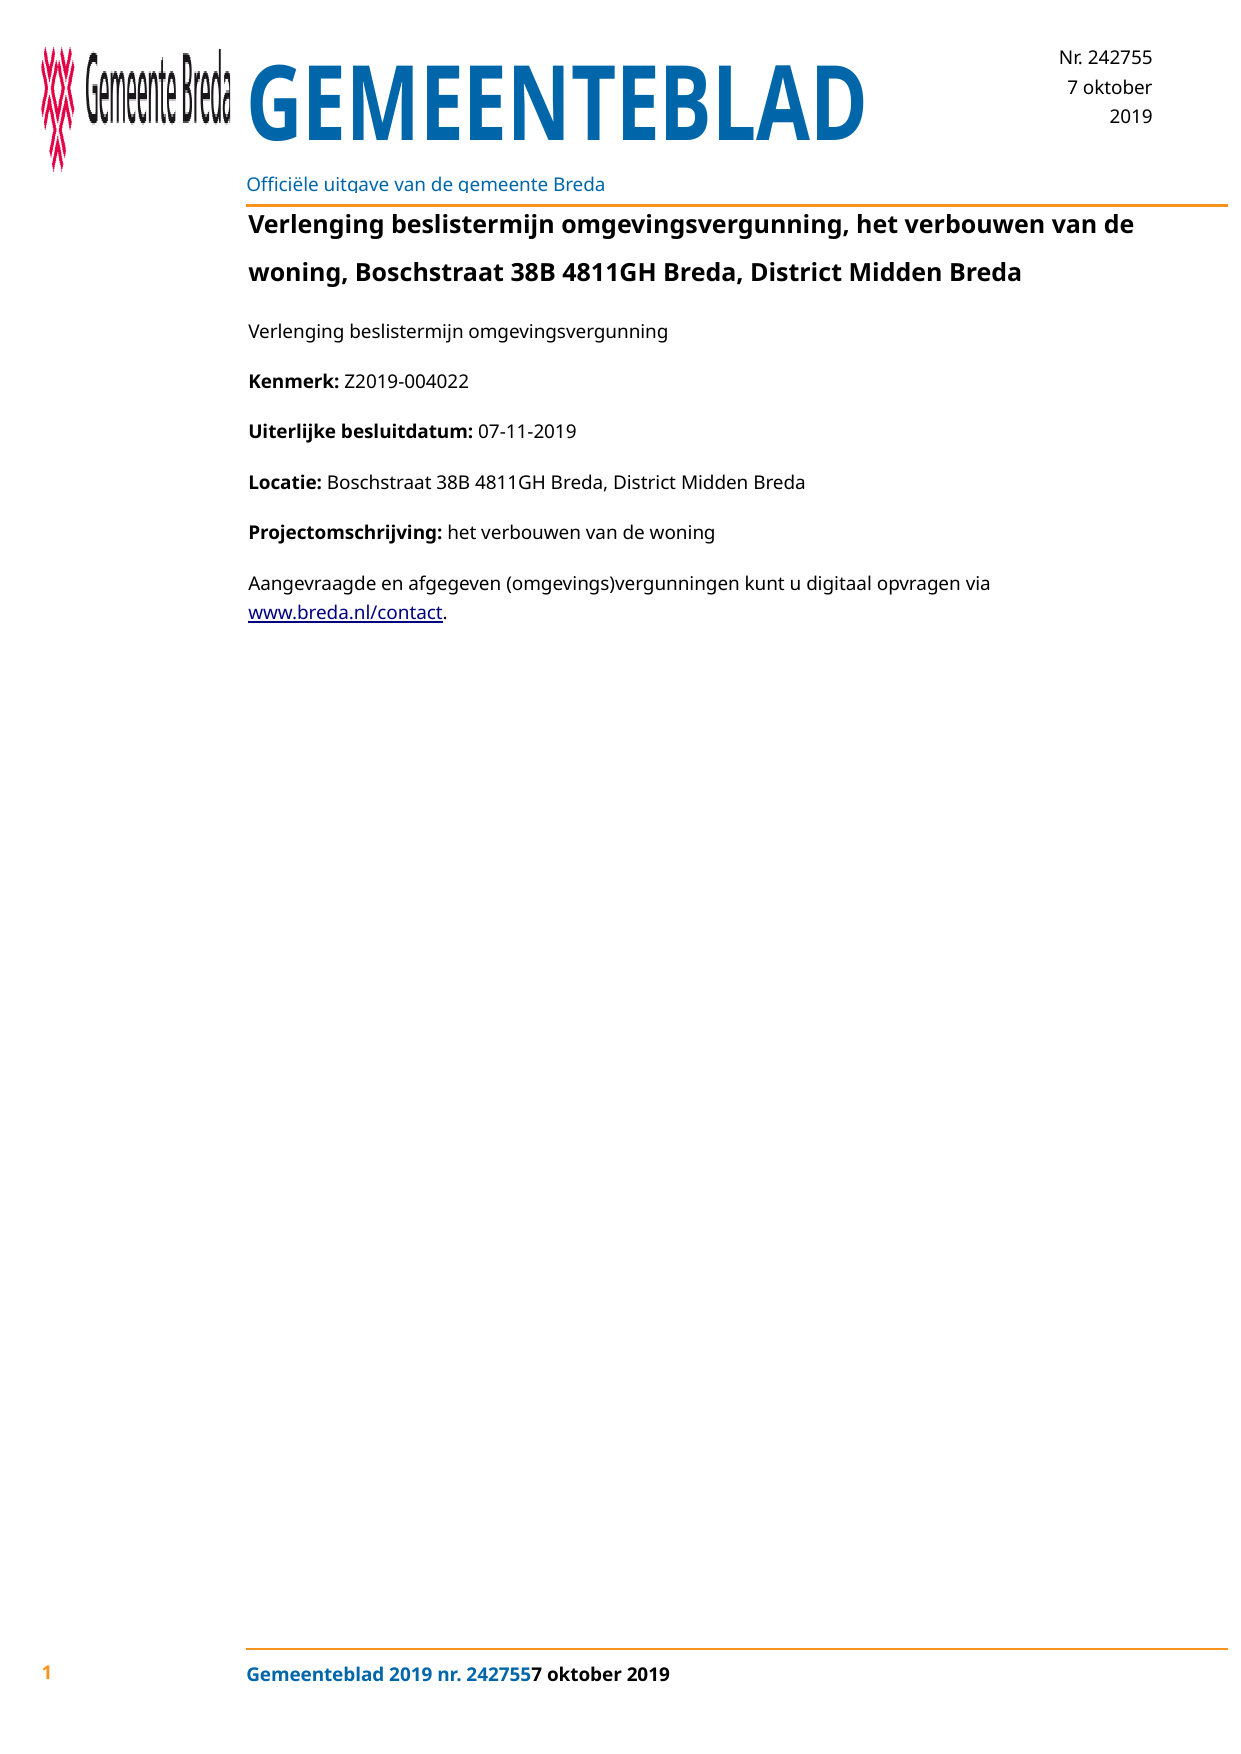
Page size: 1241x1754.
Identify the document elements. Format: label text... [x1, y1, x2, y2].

text Locatie: Boschstraat 38B 4811GH Breda, District Midden Breda [248, 469, 1152, 495]
text Uiterlijke besluitdatum: 07-11-2019 [248, 419, 1152, 444]
text Projectomschrijving: het verbouwen van de woning [248, 519, 1152, 545]
text Kenmerk: Z2019-004022 [248, 368, 1152, 394]
text Verlenging beslistermijn omgevingsvergunning, het verbouwen van de woning, Boschstraat 38B 4811GH Breda, District Midden Breda [248, 207, 1152, 288]
text Verlenging beslistermijn omgevingsvergunning [248, 318, 1152, 344]
picture [41, 47, 231, 172]
text Aangevraagde en afgegeven (omgevings)vergunningen kunt u digitaal opvragen via www.breda.nl/contact. [248, 570, 1152, 625]
